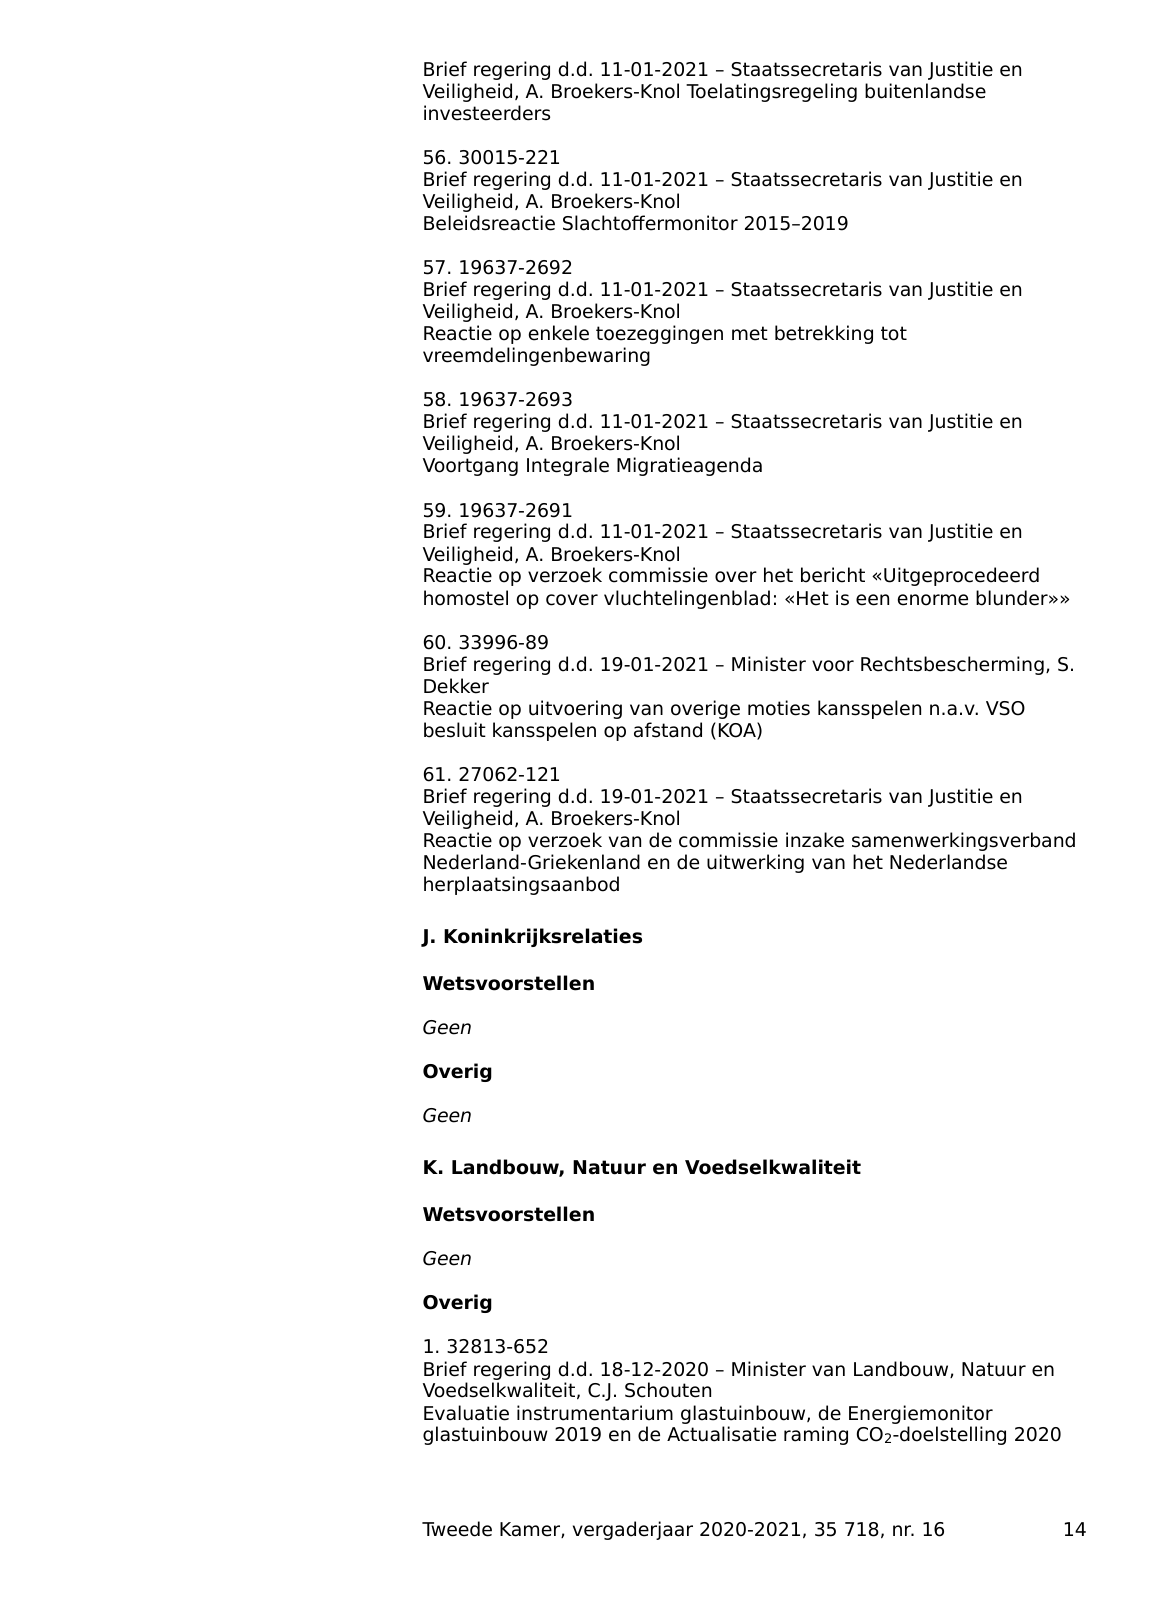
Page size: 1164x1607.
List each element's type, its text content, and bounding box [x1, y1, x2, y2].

text Voortgang Integrale Migratieagenda [422, 455, 1087, 477]
text Geen [422, 1105, 1087, 1127]
text Brief regering d.d. 11-01-2021 – Staatssecretaris van Justitie en Veiligheid, A. Broekers-Knol [422, 169, 1087, 213]
text Reactie op uitvoering van overige moties kansspelen n.a.v. VSO besluit kansspelen op afstand (KOA) [422, 697, 1087, 741]
subtitle Wetsvoorstellen [422, 972, 1087, 994]
text 61. 27062-121 [422, 764, 1087, 786]
text Brief regering d.d. 11-01-2021 – Staatssecretaris van Justitie en Veiligheid, A. Broekers-Knol Toelatingsregeling buitenlandse investeerders [422, 59, 1087, 125]
text Brief regering d.d. 11-01-2021 – Staatssecretaris van Justitie en Veiligheid, A. Broekers-Knol [422, 521, 1087, 565]
text Reactie op verzoek commissie over het bericht «Uitgeprocedeerd homostel op cover vluchtelingenblad: «Het is een enorme blunder»» [422, 565, 1087, 609]
subtitle Wetsvoorstellen [422, 1204, 1087, 1226]
subtitle Overig [422, 1292, 1087, 1314]
text Brief regering d.d. 18-12-2020 – Minister van Landbouw, Natuur en Voedselkwaliteit, C.J. Schouten [422, 1358, 1087, 1402]
text 57. 19637-2692 [422, 257, 1087, 279]
text Brief regering d.d. 11-01-2021 – Staatssecretaris van Justitie en Veiligheid, A. Broekers-Knol [422, 279, 1087, 323]
text 56. 30015-221 [422, 147, 1087, 169]
text 60. 33996-89 [422, 632, 1087, 653]
subtitle K. Landbouw, Natuur en Voedselkwaliteit [422, 1157, 1087, 1179]
subtitle Overig [422, 1061, 1087, 1083]
text Beleidsreactie Slachtoffermonitor 2015–2019 [422, 213, 1087, 235]
text Brief regering d.d. 19-01-2021 – Minister voor Rechtsbescherming, S. Dekker [422, 653, 1087, 697]
text Reactie op verzoek van de commissie inzake samenwerkingsverband Nederland-Griekenland en de uitwerking van het Nederlandse herplaatsingsaanbod [422, 829, 1087, 896]
text 58. 19637-2693 [422, 389, 1087, 411]
text Brief regering d.d. 11-01-2021 – Staatssecretaris van Justitie en Veiligheid, A. Broekers-Knol [422, 411, 1087, 455]
subtitle J. Koninkrijksrelaties [422, 926, 1087, 947]
text Geen [422, 1248, 1087, 1270]
text Geen [422, 1017, 1087, 1039]
text 59. 19637-2691 [422, 499, 1087, 521]
text 1. 32813-652 [422, 1336, 1087, 1358]
text Reactie op enkele toezeggingen met betrekking tot vreemdelingenbewaring [422, 323, 1087, 367]
text Brief regering d.d. 19-01-2021 – Staatssecretaris van Justitie en Veiligheid, A. Broekers-Knol [422, 786, 1087, 829]
text Evaluatie instrumentarium glastuinbouw, de Energiemonitor glastuinbouw 2019 en de Actualisatie raming CO2-doelstelling 2020 [422, 1402, 1087, 1446]
